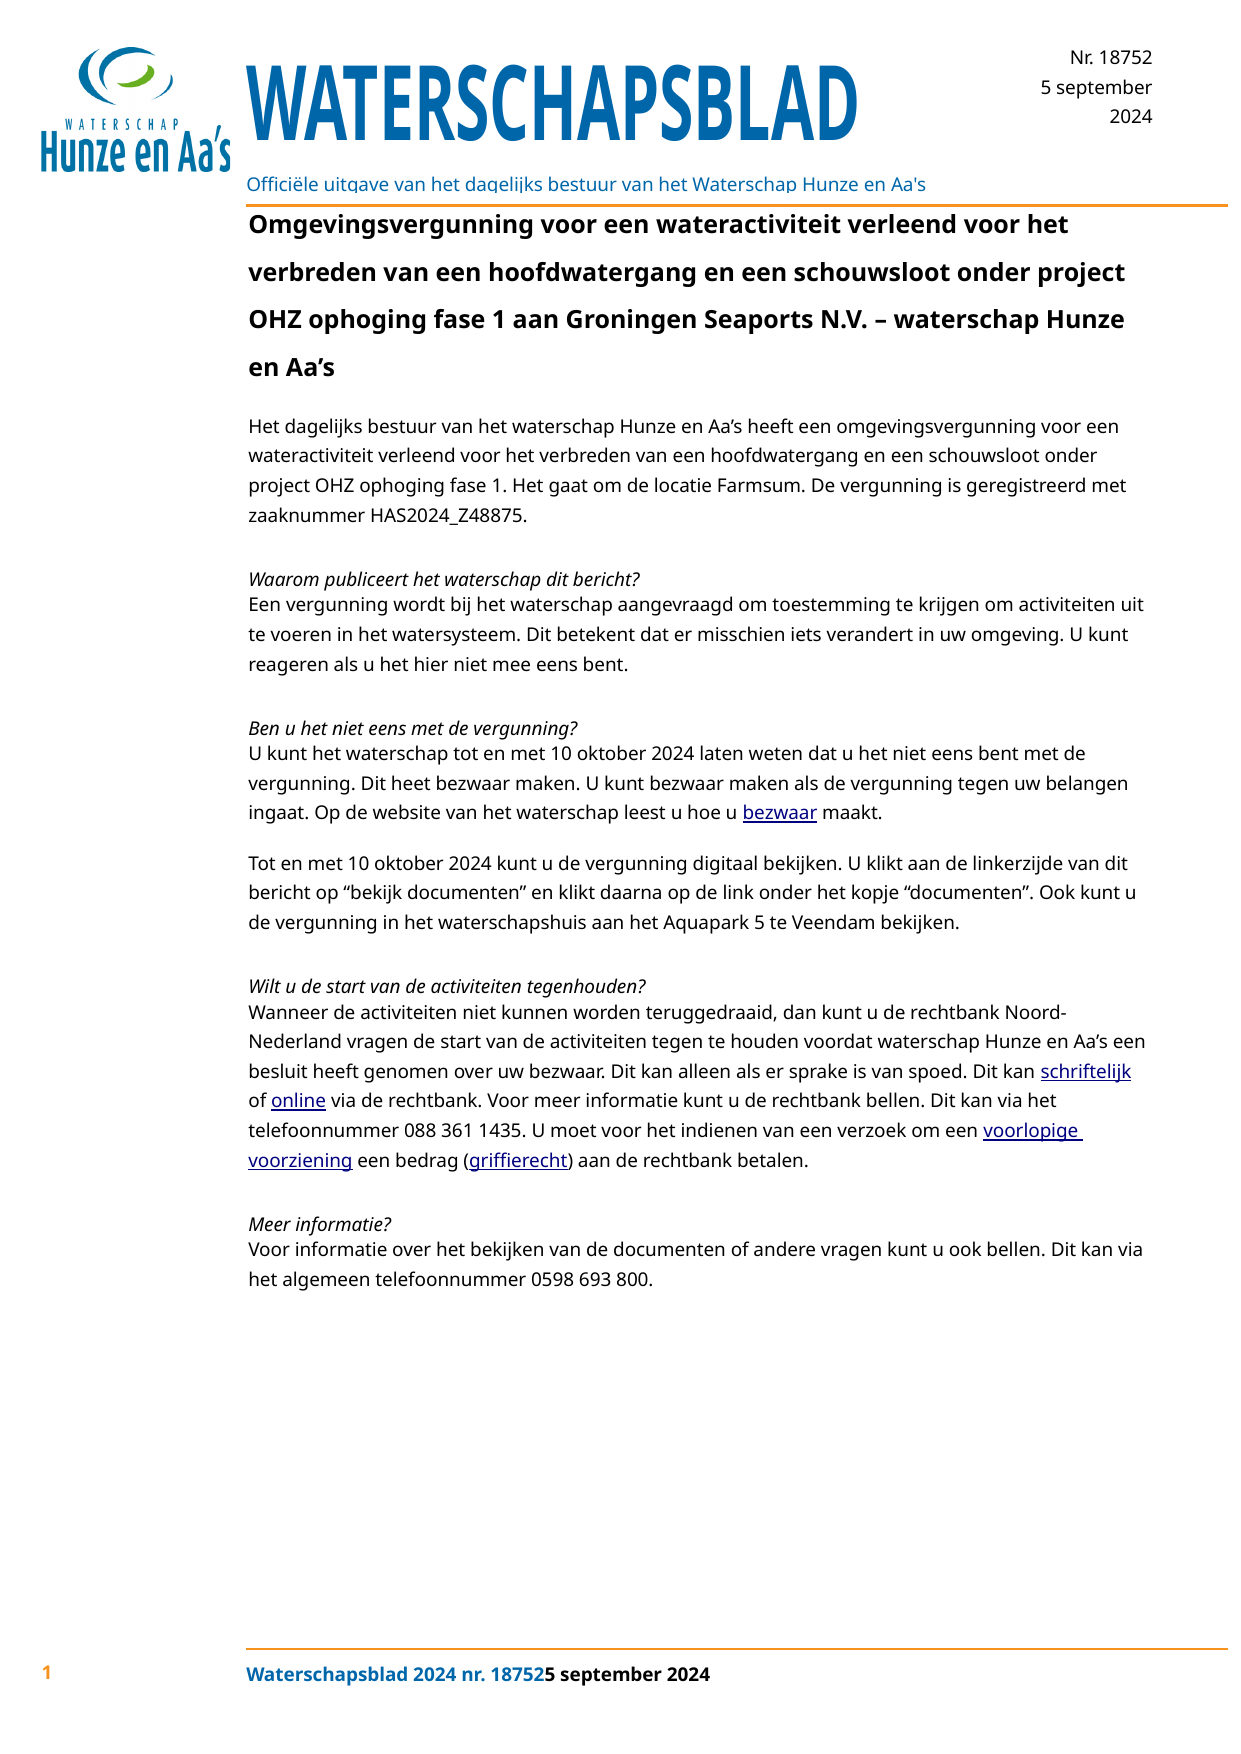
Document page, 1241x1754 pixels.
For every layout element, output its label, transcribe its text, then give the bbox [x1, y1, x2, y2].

text Wanneer de activiteiten niet kunnen worden teruggedraaid, dan kunt u de rechtbank Noord-Nederland vragen de start van de activiteiten tegen te houden voordat waterschap Hunze en Aa’s een besluit heeft genomen over uw bezwaar. Dit kan alleen als er sprake is van spoed. Dit kan schriftelijk of online via de rechtbank. Voor meer informatie kunt u de rechtbank bellen. Dit kan via het telefoonnummer 088 361 1435. U moet voor het indienen van een verzoek om een voorlopige voorziening een bedrag (griffierecht) aan de rechtbank betalen. [248, 999, 1152, 1172]
text Omgevingsvergunning voor een wateractiviteit verleend voor het verbreden van een hoofdwatergang en een schouwsloot onder project OHZ ophoging fase 1 aan Groningen Seaports N.V. – waterschap Hunze en Aa’s [248, 207, 1152, 384]
text Het dagelijks bestuur van het waterschap Hunze en Aa’s heeft een omgevingsvergunning voor een wateractiviteit verleend voor het verbreden van een hoofdwatergang en een schouwsloot onder project OHZ ophoging fase 1. Het gaat om de locatie Farmsum. De vergunning is geregistreerd met zaaknummer HAS2024_Z48875. [248, 413, 1152, 528]
picture [47, 154, 51, 172]
text Ben u het niet eens met de vergunning? [248, 715, 1152, 740]
text U kunt het waterschap tot en met 10 oktober 2024 laten weten dat u het niet eens bent met de vergunning. Dit heet bezwaar maken. U kunt bezwaar maken als de vergunning tegen uw belangen ingaat. Op de website van het waterschap leest u hoe u bezwaar maakt. [248, 740, 1152, 825]
picture [226, 145, 231, 156]
text Tot en met 10 oktober 2024 kunt u de vergunning digitaal bekijken. U klikt aan de linkerzijde van dit bericht op “bekijk documenten” en klikt daarna op de link onder het kopje “documenten”. Ook kunt u de vergunning in het waterschapshuis aan het Aquapark 5 te Veendam bekijken. [248, 850, 1152, 935]
text Wilt u de start van de activiteiten tegenhouden? [248, 973, 1152, 999]
picture [41, 47, 231, 172]
picture [183, 163, 191, 172]
text Voor informatie over het bekijken van de documenten of andere vragen kunt u ook bellen. Dit kan via het algemeen telefoonnummer 0598 693 800. [248, 1236, 1152, 1292]
text Een vergunning wordt bij het waterschap aangevraagd om toestemming te krijgen om activiteiten uit te voeren in het watersysteem. Dit betekent dat er misschien iets verandert in uw omgeving. U kunt reageren als u het hier niet mee eens bent. [248, 592, 1152, 676]
text Waarom publiceert het waterschap dit bericht? [248, 566, 1152, 592]
text Meer informatie? [248, 1211, 1152, 1236]
